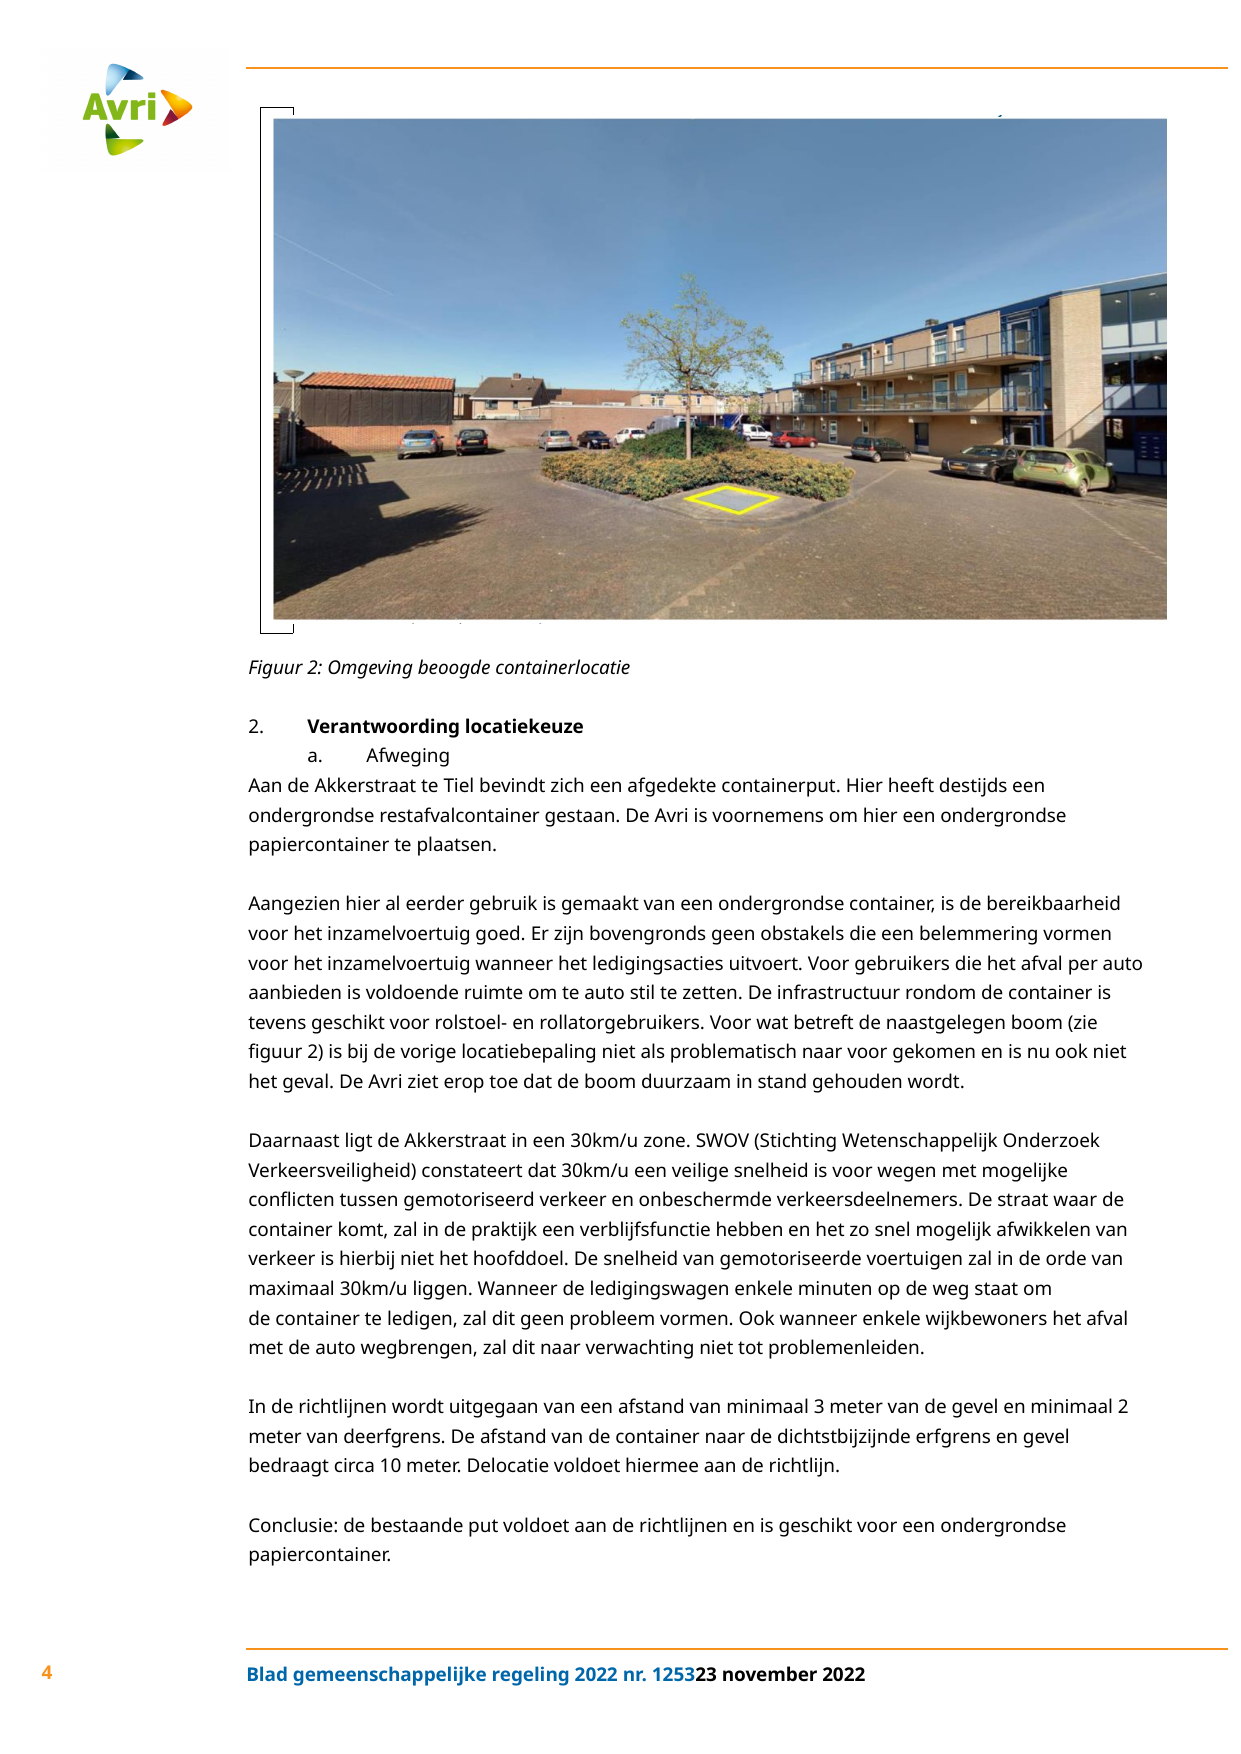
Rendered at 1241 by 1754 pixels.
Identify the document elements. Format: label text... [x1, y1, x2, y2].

list Afweging [307, 743, 1152, 768]
text Aangezien hier al eerder gebruik is gemaakt van een ondergrondse container, is de bereikbaarheid voor het inzamelvoertuig goed. Er zijn bovengronds geen obstakels die een belemmering vormen voor het inzamelvoertuig wanneer het ledigingsacties uitvoert. Voor gebruikers die het afval per auto aanbieden is voldoende ruimte om te auto stil te zetten. De infrastructuur rondom de container is tevens geschikt voor rolstoel- en rollatorgebruikers. Voor wat betreft de naastgelegen boom (zie figuur 2) is bij de vorige locatiebepaling niet als problematisch naar voor gekomen en is nu ook niet het geval. De Avri ziet erop toe dat de boom duurzaam in stand gehouden wordt. [248, 891, 1152, 1094]
text Conclusie: de bestaande put voldoet aan de richtlijnen en is geschikt voor een ondergrondse papiercontainer. [248, 1512, 1152, 1567]
text Aan de Akkerstraat te Tiel bevindt zich een afgedekte containerput. Hier heeft destijds een ondergrondse restafvalcontainer gestaan. De Avri is voornemens om hier een ondergrondse papiercontainer te plaatsen. [248, 772, 1152, 857]
text In de richtlijnen wordt uitgegaan van een afstand van minimaal 3 meter van de gevel en minimaal 2 meter van deerfgrens. De afstand van de container naar de dichtstbijzijnde erfgrens en gevel bedraagt circa 10 meter. Delocatie voldoet hiermee aan de richtlijn. [248, 1393, 1152, 1478]
text Daarnaast ligt de Akkerstraat in een 30km/u zone. SWOV (Stichting Wetenschappelijk Onderzoek Verkeersveiligheid) constateert dat 30km/u een veilige snelheid is voor wegen met mogelijke conflicten tussen gemotoriseerd verkeer en onbeschermde verkeersdeelnemers. De straat waar de container komt, zal in de praktijk een verblijfsfunctie hebben en het zo snel mogelijk afwikkelen van verkeer is hierbij niet het hoofddoel. De snelheid van gemotoriseerde voertuigen zal in de orde van maximaal 30km/u liggen. Wanneer de ledigingswagen enkele minuten op de weg staat om de container te ledigen, zal dit geen probleem vormen. Ook wanneer enkele wijkbewoners het afval met de auto wegbrengen, zal dit naar verwachting niet tot problemenleiden. [248, 1127, 1152, 1360]
picture [41, 47, 231, 172]
text Figuur 2: Omgeving beoogde containerlocatie [248, 654, 1152, 680]
picture [268, 115, 1173, 624]
list Verantwoording locatiekeuze [248, 713, 1152, 739]
